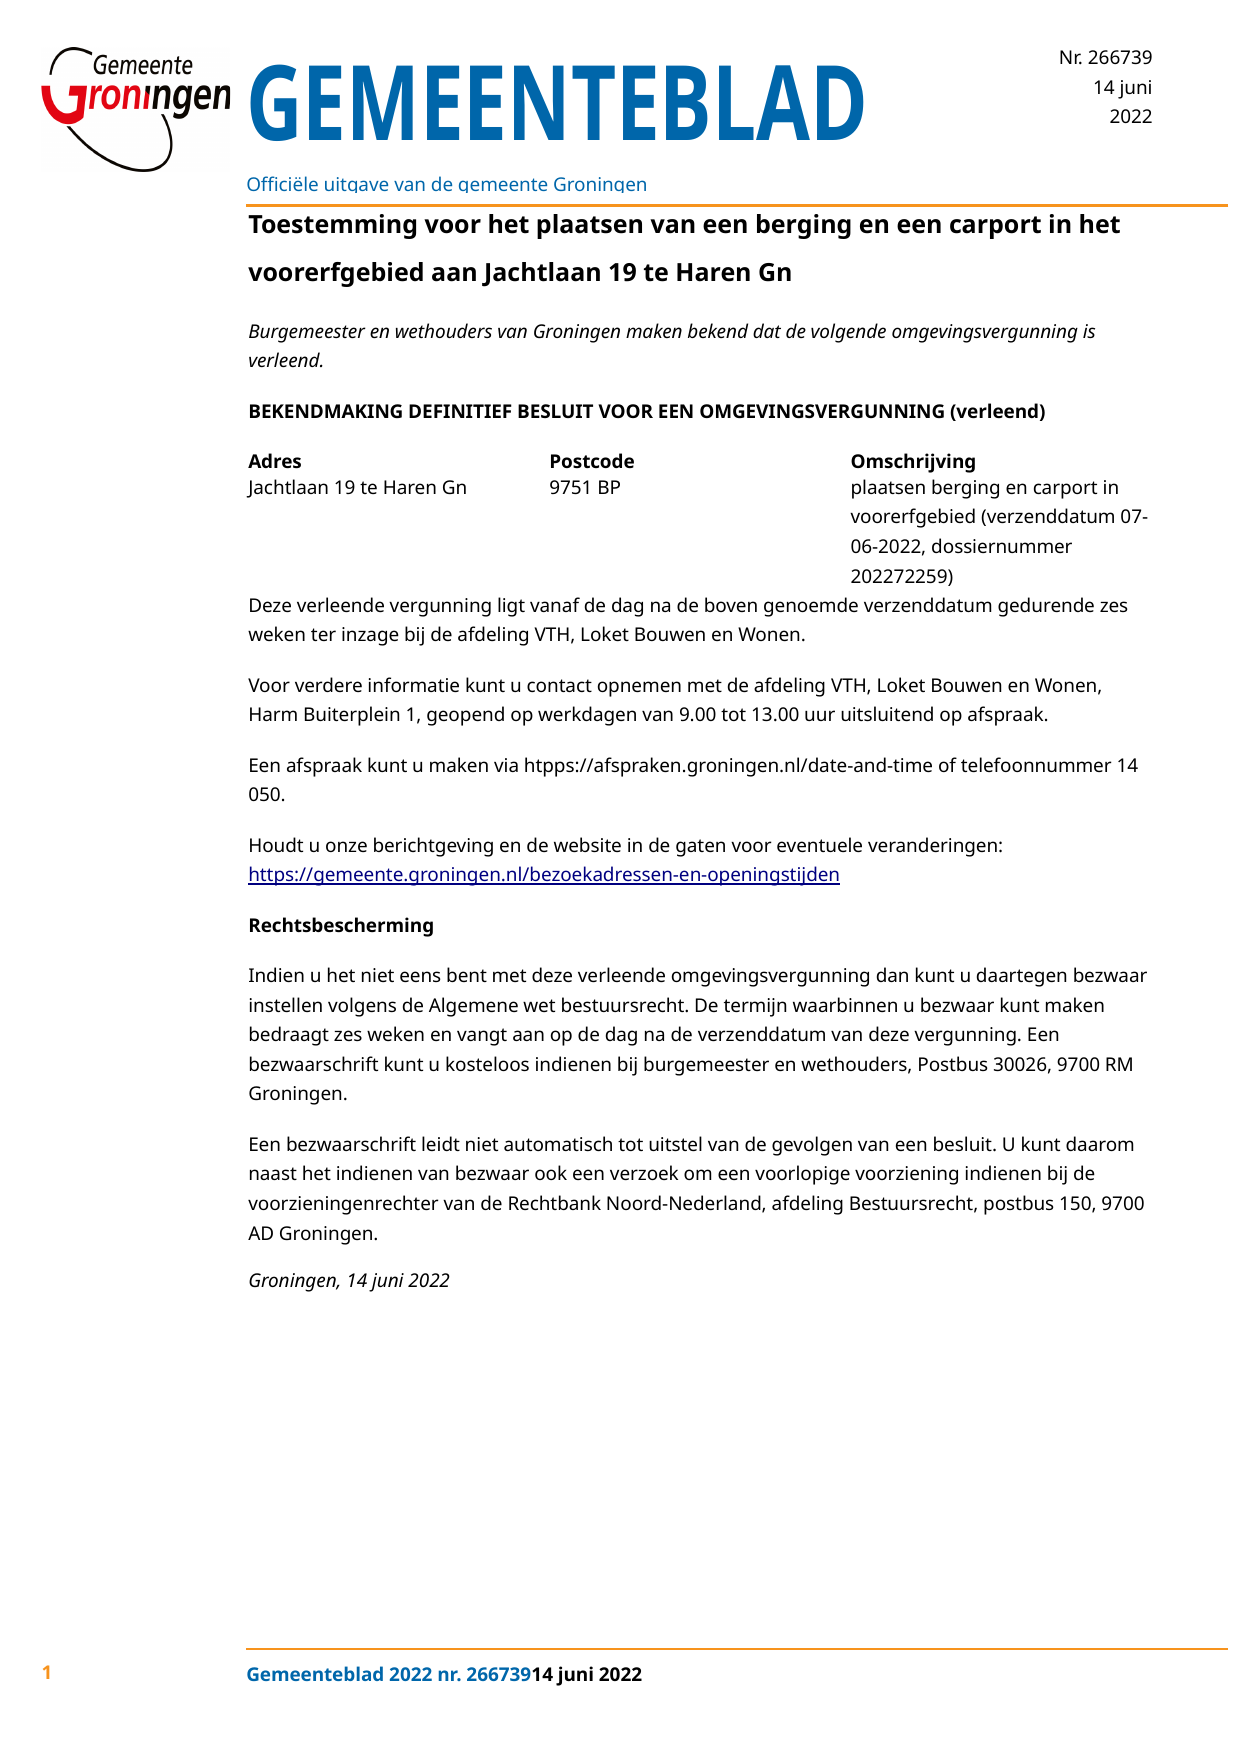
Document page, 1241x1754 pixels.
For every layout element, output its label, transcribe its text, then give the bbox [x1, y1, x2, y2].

text Een afspraak kunt u maken via htpps://afspraken.groningen.nl/date-and-time of telefoonnummer 14 050. [248, 752, 1152, 807]
text Groningen, 14 juni 2022 [248, 1268, 1152, 1293]
picture [41, 47, 231, 172]
table_header Omschrijving [850, 449, 1152, 474]
text Toestemming voor het plaatsen van een berging en een carport in het voorerfgebied aan Jachtlaan 19 te Haren Gn [248, 207, 1152, 288]
text Voor verdere informatie kunt u contact opnemen met de afdeling VTH, Loket Bouwen en Wonen, Harm Buiterplein 1, geopend op werkdagen van 9.00 tot 13.00 uur uitsluitend op afspraak. [248, 672, 1152, 727]
text Indien u het niet eens bent met deze verleende omgevingsvergunning dan kunt u daartegen bezwaar instellen volgens de Algemene wet bestuursrecht. De termijn waarbinnen u bezwaar kunt maken bedraagt zes weken en vangt aan op de dag na de verzenddatum van deze vergunning. Een bezwaarschrift kunt u kosteloos indienen bij burgemeester en wethouders, Postbus 30026, 9700 RM Groningen. [248, 962, 1152, 1106]
text Een bezwaarschrift leidt niet automatisch tot uitstel van de gevolgen van een besluit. U kunt daarom naast het indienen van bezwaar ook een verzoek om een voorlopige voorziening indienen bij de voorzieningenrechter van de Rechtbank Noord-Nederland, afdeling Bestuursrecht, postbus 150, 9700 AD Groningen. [248, 1131, 1152, 1246]
table_cell plaatsen berging en carport in voorerfgebied (verzenddatum 07-06-2022, dossiernummer 202272259) [850, 474, 1152, 589]
text Deze verleende vergunning ligt vanaf de dag na de boven genoemde verzenddatum gedurende zes weken ter inzage bij de afdeling VTH, Loket Bouwen en Wonen. [248, 592, 1152, 647]
text Houdt u onze berichtgeving en de website in de gaten voor eventuele veranderingen: https://gemeente.groningen.nl/bezoekadressen-en-openingstijden [248, 832, 1152, 887]
table_header Adres [248, 449, 549, 474]
text Rechtsbescherming [248, 912, 1152, 938]
text BEKENDMAKING DEFINITIEF BESLUIT VOOR EEN OMGEVINGSVERGUNNING (verleend) [248, 398, 1152, 424]
text Burgemeester en wethouders van Groningen maken bekend dat de volgende omgevingsvergunning is verleend. [248, 318, 1152, 373]
table_header Postcode [549, 449, 850, 474]
table_cell 9751 BP [549, 474, 850, 589]
table_cell Jachtlaan 19 te Haren Gn [248, 474, 549, 589]
